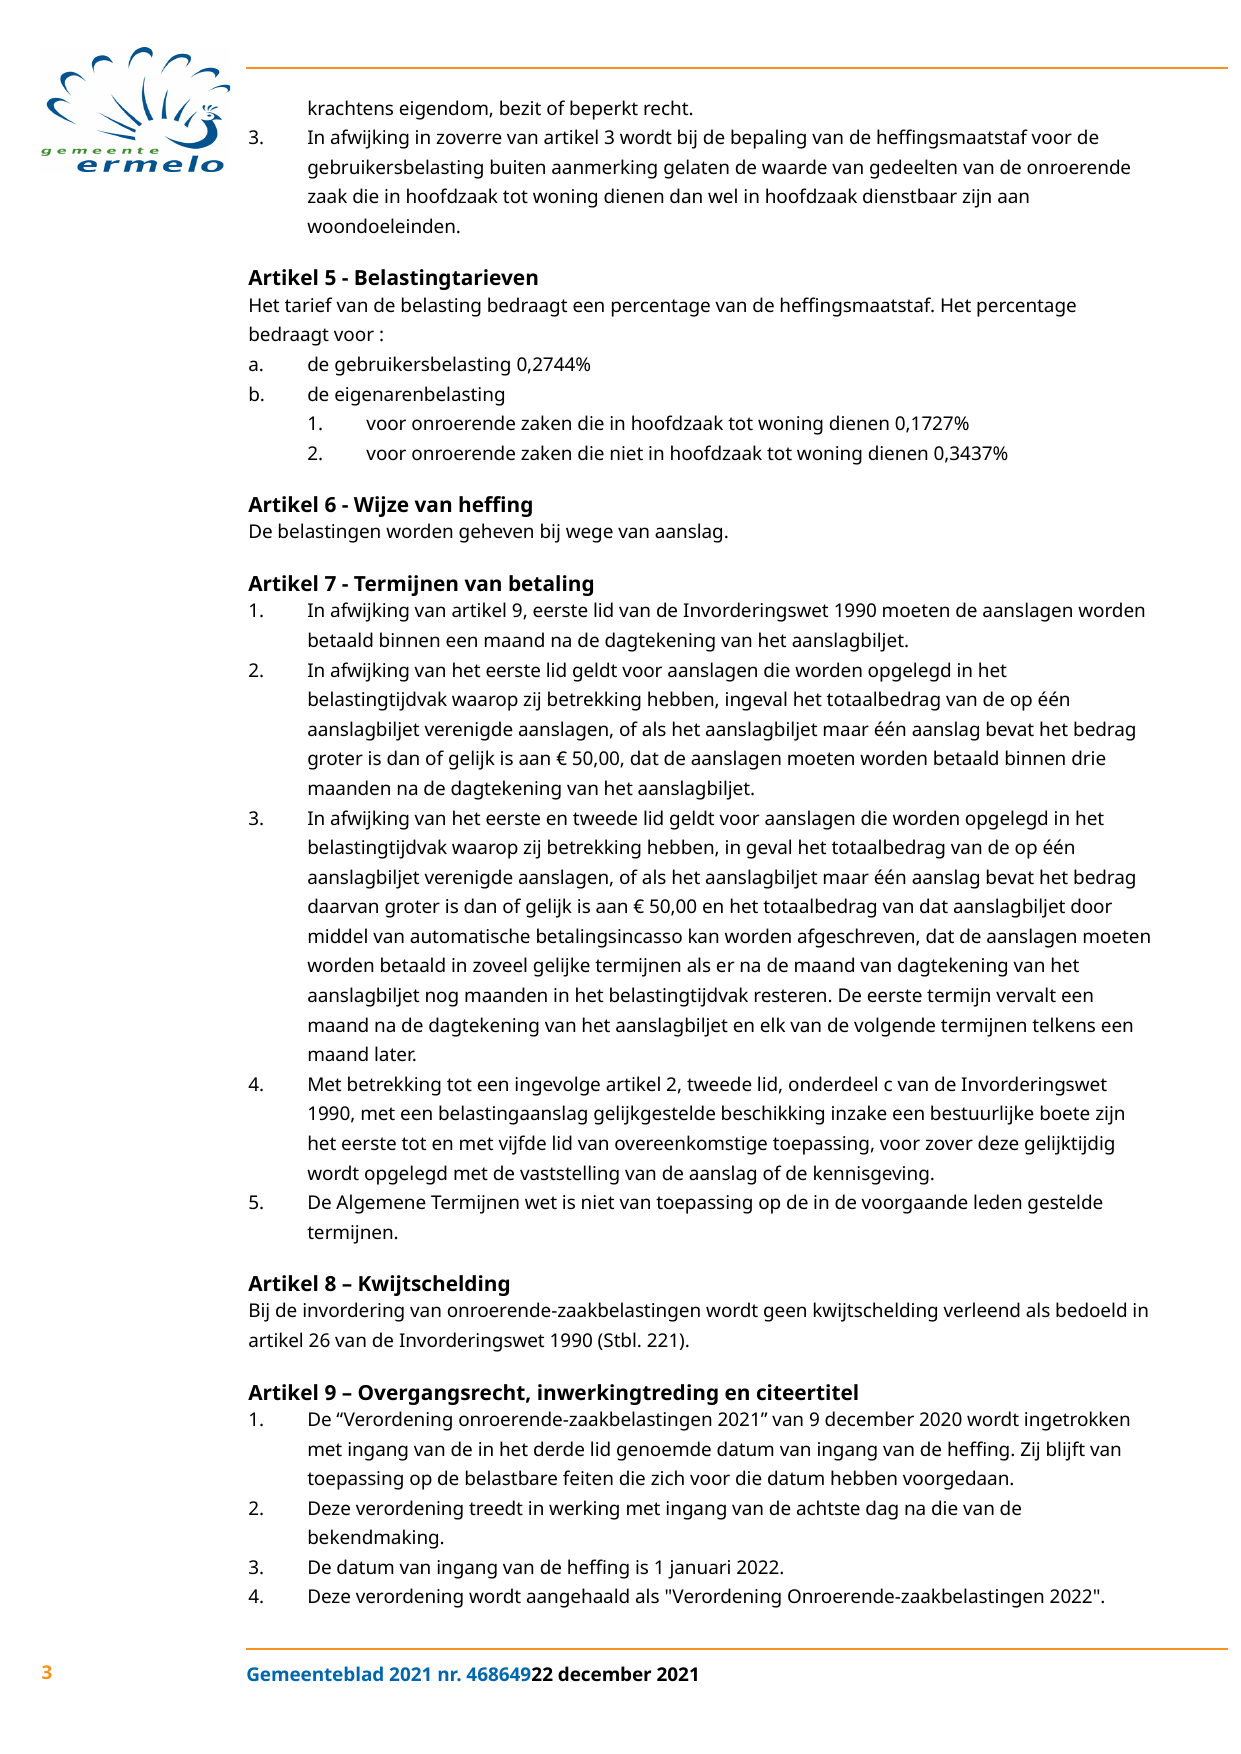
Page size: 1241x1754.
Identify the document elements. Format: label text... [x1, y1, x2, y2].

list Deze verordening wordt aangehaald als "Verordening Onroerende-zaakbelastingen 2022". [248, 1584, 1152, 1609]
list krachtens eigendom, bezit of beperkt recht. [248, 95, 1152, 121]
list De “Verordening onroerende-zaakbelastingen 2021” van 9 december 2020 wordt ingetrokken met ingang van de in het derde lid genoemde datum van ingang van de heffing. Zij blijft van toepassing op de belastbare feiten die zich voor die datum hebben voorgedaan. [248, 1406, 1152, 1491]
list In afwijking van artikel 9, eerste lid van de Invorderingswet 1990 moeten de aanslagen worden betaald binnen een maand na de dagtekening van het aanslagbiljet. [248, 598, 1152, 653]
list De datum van ingang van de heffing is 1 januari 2022. [248, 1554, 1152, 1580]
list In afwijking van het eerste en tweede lid geldt voor aanslagen die worden opgelegd in het belastingtijdvak waarop zij betrekking hebben, in geval het totaalbedrag van de op één aanslagbiljet verenigde aanslagen, of als het aanslagbiljet maar één aanslag bevat het bedrag daarvan groter is dan of gelijk is aan € 50,00 en het totaalbedrag van dat aanslagbiljet door middel van automatische betalingsincasso kan worden afgeschreven, dat de aanslagen moeten worden betaald in zoveel gelijke termijnen als er na de maand van dagtekening van het aanslagbiljet nog maanden in het belastingtijdvak resteren. De eerste termijn vervalt een maand na de dagtekening van het aanslagbiljet en elk van de volgende termijnen telkens een maand later. [248, 805, 1152, 1067]
list de gebruikersbelasting 0,2744% [248, 351, 1152, 377]
list In afwijking in zoverre van artikel 3 wordt bij de bepaling van de heffingsmaatstaf voor de gebruikersbelasting buiten aanmerking gelaten de waarde van gedeelten van de onroerende zaak die in hoofdzaak tot woning dienen dan wel in hoofdzaak dienstbaar zijn aan woondoeleinden. [248, 124, 1152, 239]
list Deze verordening treedt in werking met ingang van de achtste dag na die van de bekendmaking. [248, 1495, 1152, 1550]
text Het tarief van de belasting bedraagt een percentage van de heffingsmaatstaf. Het percentage bedraagt voor : [248, 292, 1152, 347]
text Artikel 9 – Overgangsrecht, inwerkingtreding en citeertitel [248, 1378, 1152, 1406]
text Artikel 6 - Wijze van heffing [248, 490, 1152, 519]
picture [41, 47, 231, 172]
list Met betrekking tot een ingevolge artikel 2, tweede lid, onderdeel c van de Invorderingswet 1990, met een belastingaanslag gelijkgestelde beschikking inzake een bestuurlijke boete zijn het eerste tot en met vijfde lid van overeenkomstige toepassing, voor zover deze gelijktijdig wordt opgelegd met de vaststelling van de aanslag of de kennisgeving. [248, 1071, 1152, 1185]
text Bij de invordering van onroerende-zaakbelastingen wordt geen kwijtschelding verleend als bedoeld in artikel 26 van de Invorderingswet 1990 (Stbl. 221). [248, 1298, 1152, 1353]
list de eigenarenbelasting [248, 381, 1152, 406]
text Artikel 8 – Kwijtschelding [248, 1269, 1152, 1298]
text De belastingen worden geheven bij wege van aanslag. [248, 519, 1152, 544]
text Artikel 5 - Belastingtarieven [248, 263, 1152, 292]
list In afwijking van het eerste lid geldt voor aanslagen die worden opgelegd in het belastingtijdvak waarop zij betrekking hebben, ingeval het totaalbedrag van de op één aanslagbiljet verenigde aanslagen, of als het aanslagbiljet maar één aanslag bevat het bedrag groter is dan of gelijk is aan € 50,00, dat de aanslagen moeten worden betaald binnen drie maanden na de dagtekening van het aanslagbiljet. [248, 657, 1152, 801]
text Artikel 7 - Termijnen van betaling [248, 569, 1152, 598]
list voor onroerende zaken die niet in hoofdzaak tot woning dienen 0,3437% [307, 440, 1152, 466]
list De Algemene Termijnen wet is niet van toepassing op de in de voorgaande leden gestelde termijnen. [248, 1189, 1152, 1244]
list voor onroerende zaken die in hoofdzaak tot woning dienen 0,1727% [307, 410, 1152, 436]
